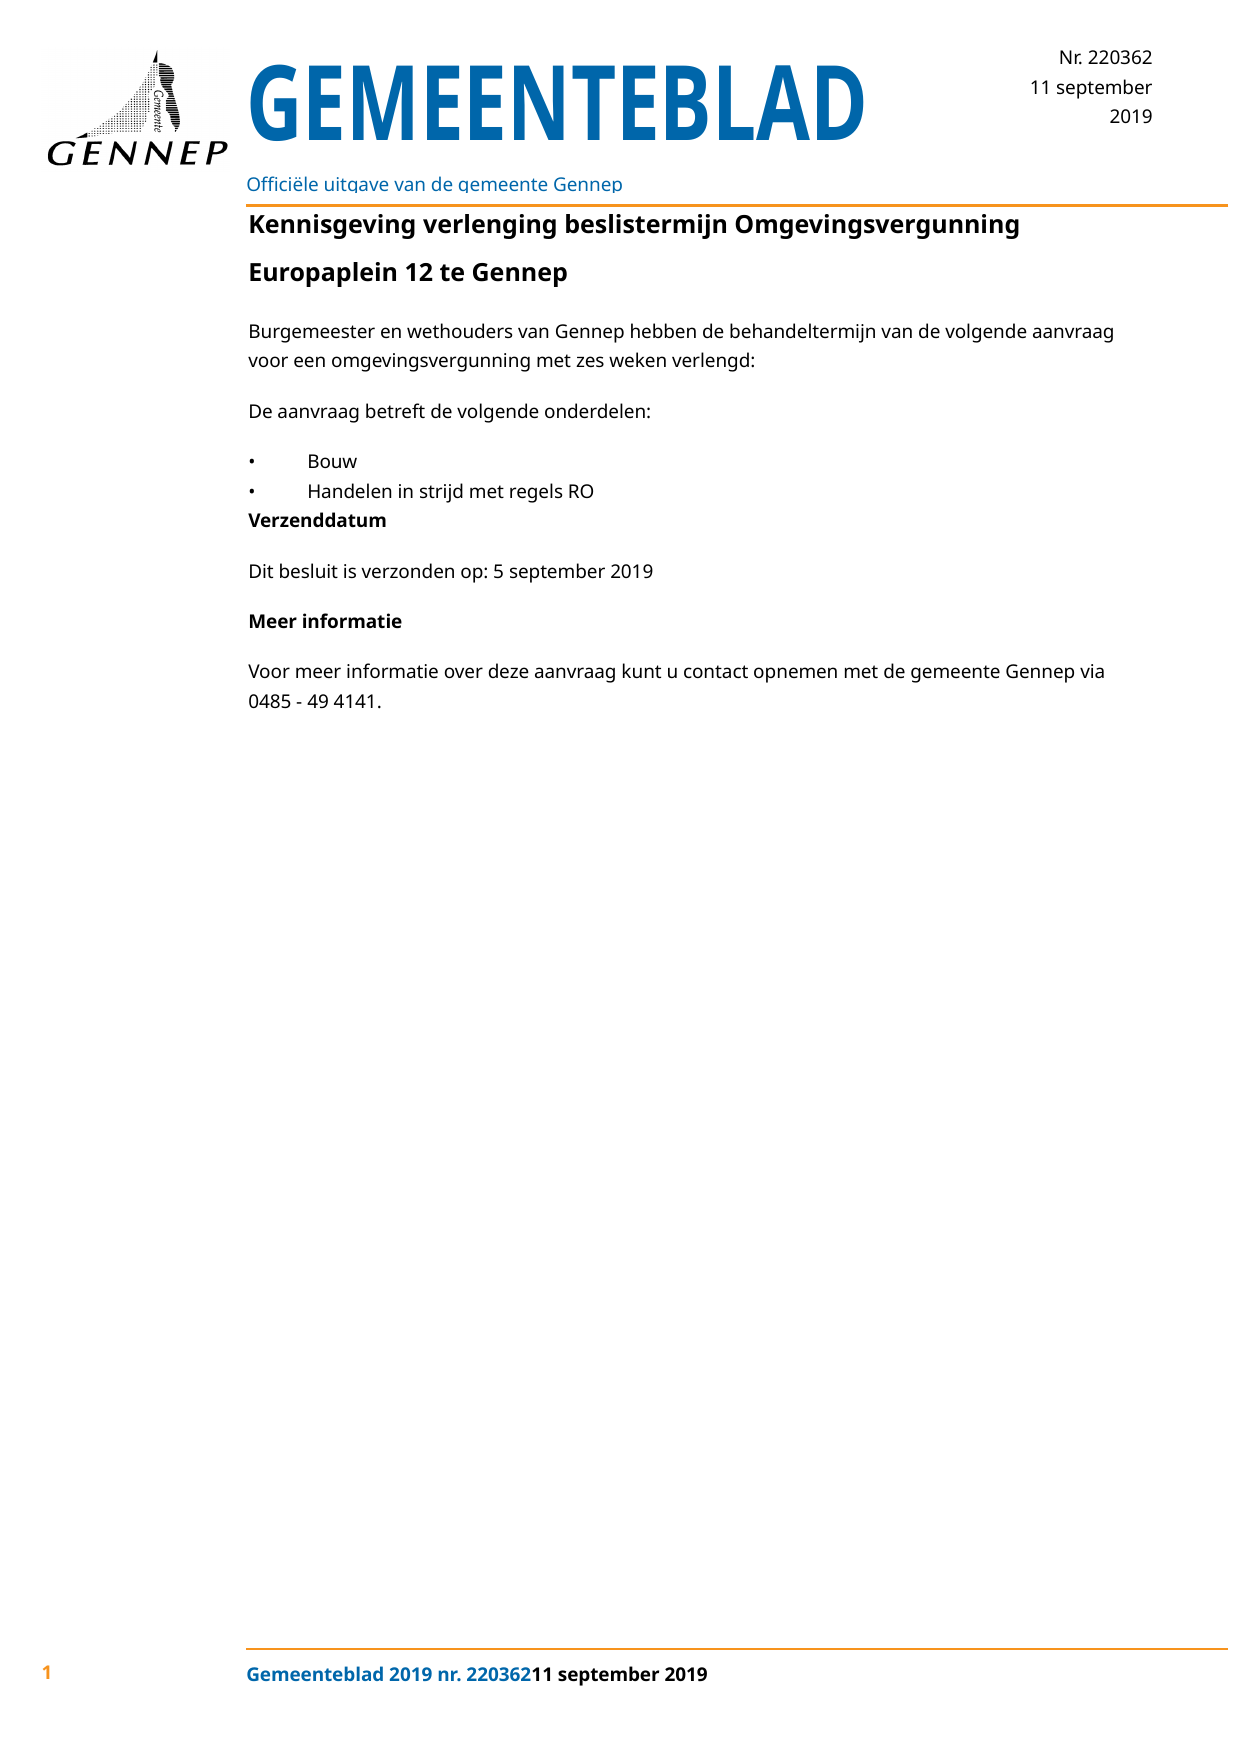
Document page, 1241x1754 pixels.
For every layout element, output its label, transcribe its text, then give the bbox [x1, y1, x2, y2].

text Meer informatie [248, 608, 1152, 634]
text Dit besluit is verzonden op: 5 september 2019 [248, 558, 1152, 584]
text Verzenddatum [248, 507, 1152, 533]
text Burgemeester en wethouders van Gennep hebben de behandeltermijn van de volgende aanvraag voor een omgevingsvergunning met zes weken verlengd: [248, 318, 1152, 373]
text De aanvraag betreft de volgende onderdelen: [248, 398, 1152, 424]
list Handelen in strijd met regels RO [248, 478, 1152, 504]
list Bouw [248, 448, 1152, 474]
picture [41, 47, 231, 172]
text Kennisgeving verlenging beslistermijn Omgevingsvergunning Europaplein 12 te Gennep [248, 207, 1152, 288]
text Voor meer informatie over deze aanvraag kunt u contact opnemen met de gemeente Gennep via 0485 - 49 4141. [248, 659, 1152, 714]
